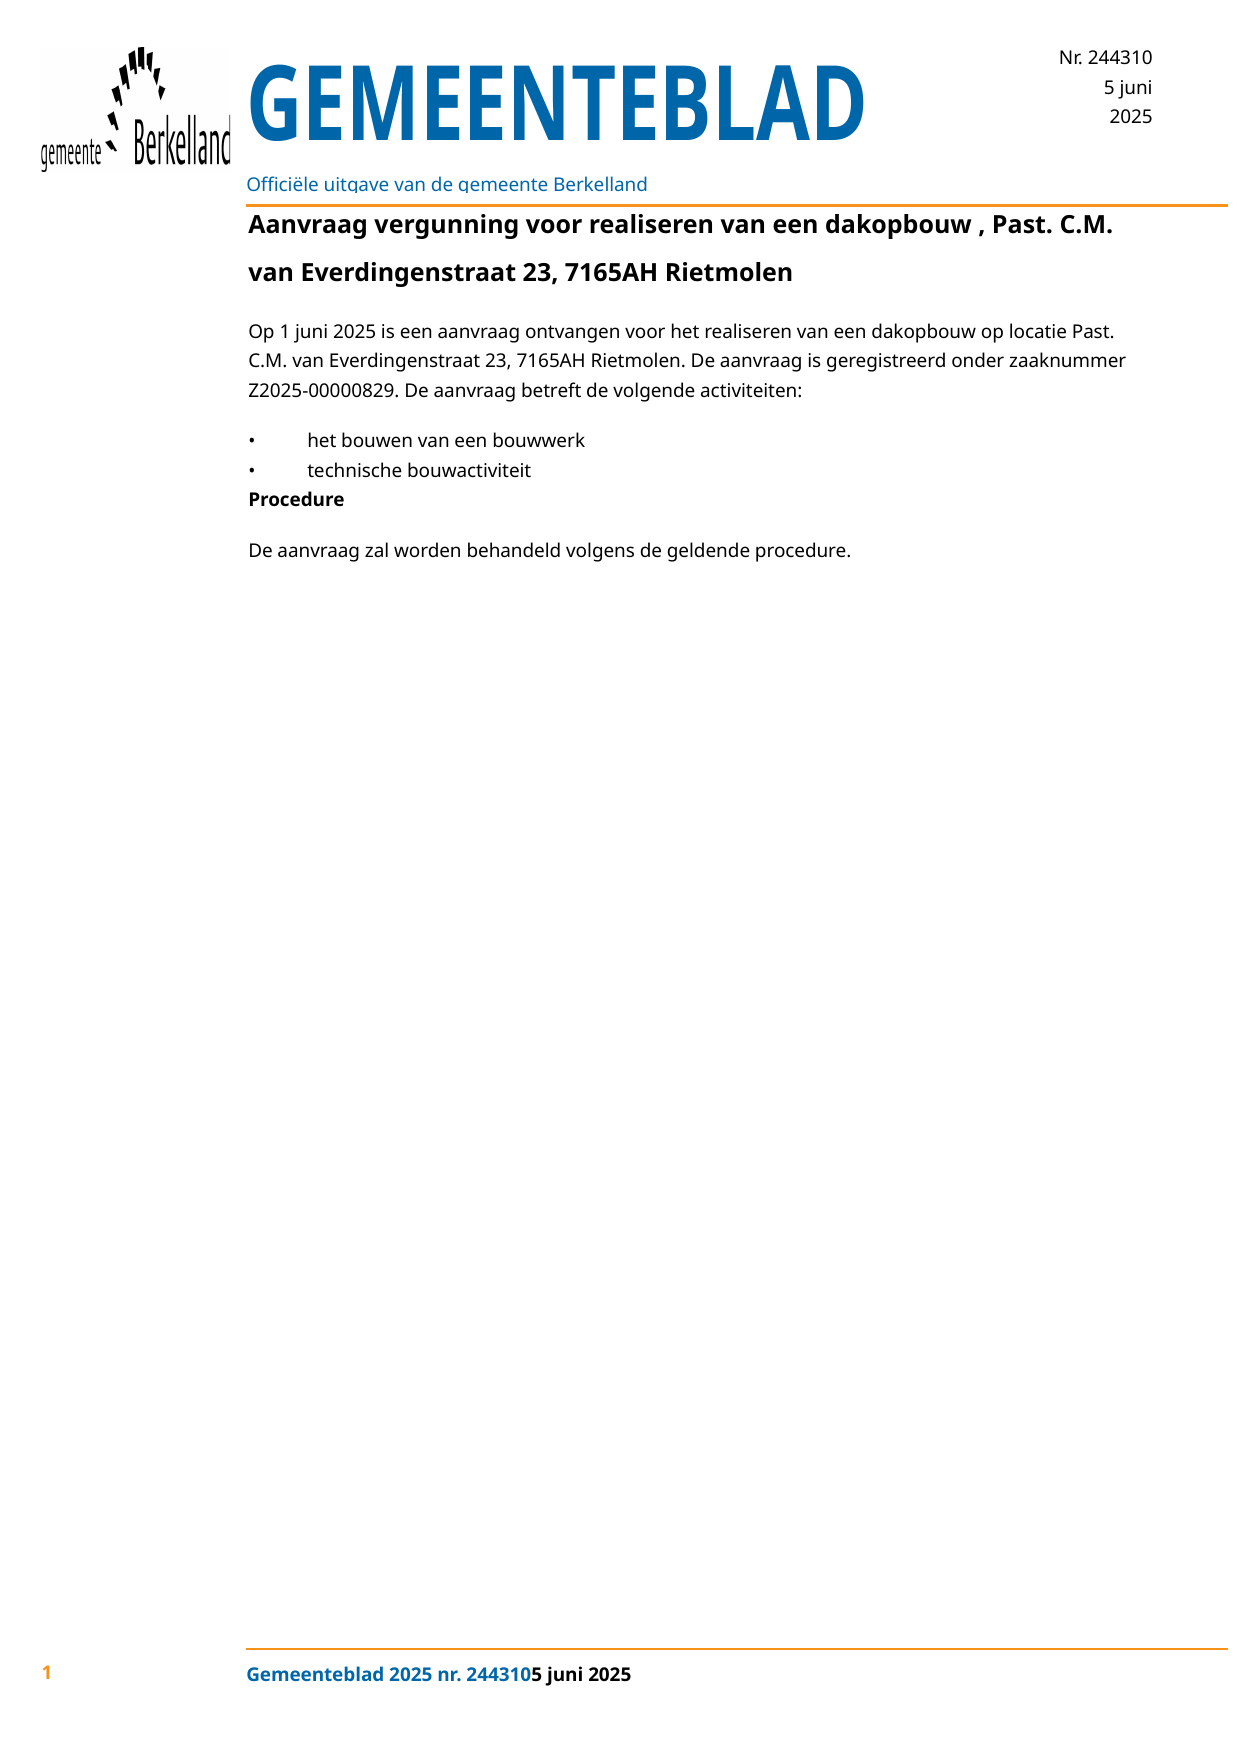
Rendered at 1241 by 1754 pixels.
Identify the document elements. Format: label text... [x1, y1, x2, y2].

picture [41, 47, 231, 172]
text Op 1 juni 2025 is een aanvraag ontvangen voor het realiseren van een dakopbouw op locatie Past. C.M. van Everdingenstraat 23, 7165AH Rietmolen. De aanvraag is geregistreerd onder zaaknummer Z2025-00000829. De aanvraag betreft de volgende activiteiten: [248, 318, 1152, 403]
list het bouwen van een bouwwerk [248, 427, 1152, 453]
text Procedure [248, 487, 1152, 512]
text Aanvraag vergunning voor realiseren van een dakopbouw , Past. C.M. van Everdingenstraat 23, 7165AH Rietmolen [248, 207, 1152, 288]
list technische bouwactiviteit [248, 457, 1152, 483]
text De aanvraag zal worden behandeld volgens de geldende procedure. [248, 537, 1152, 563]
